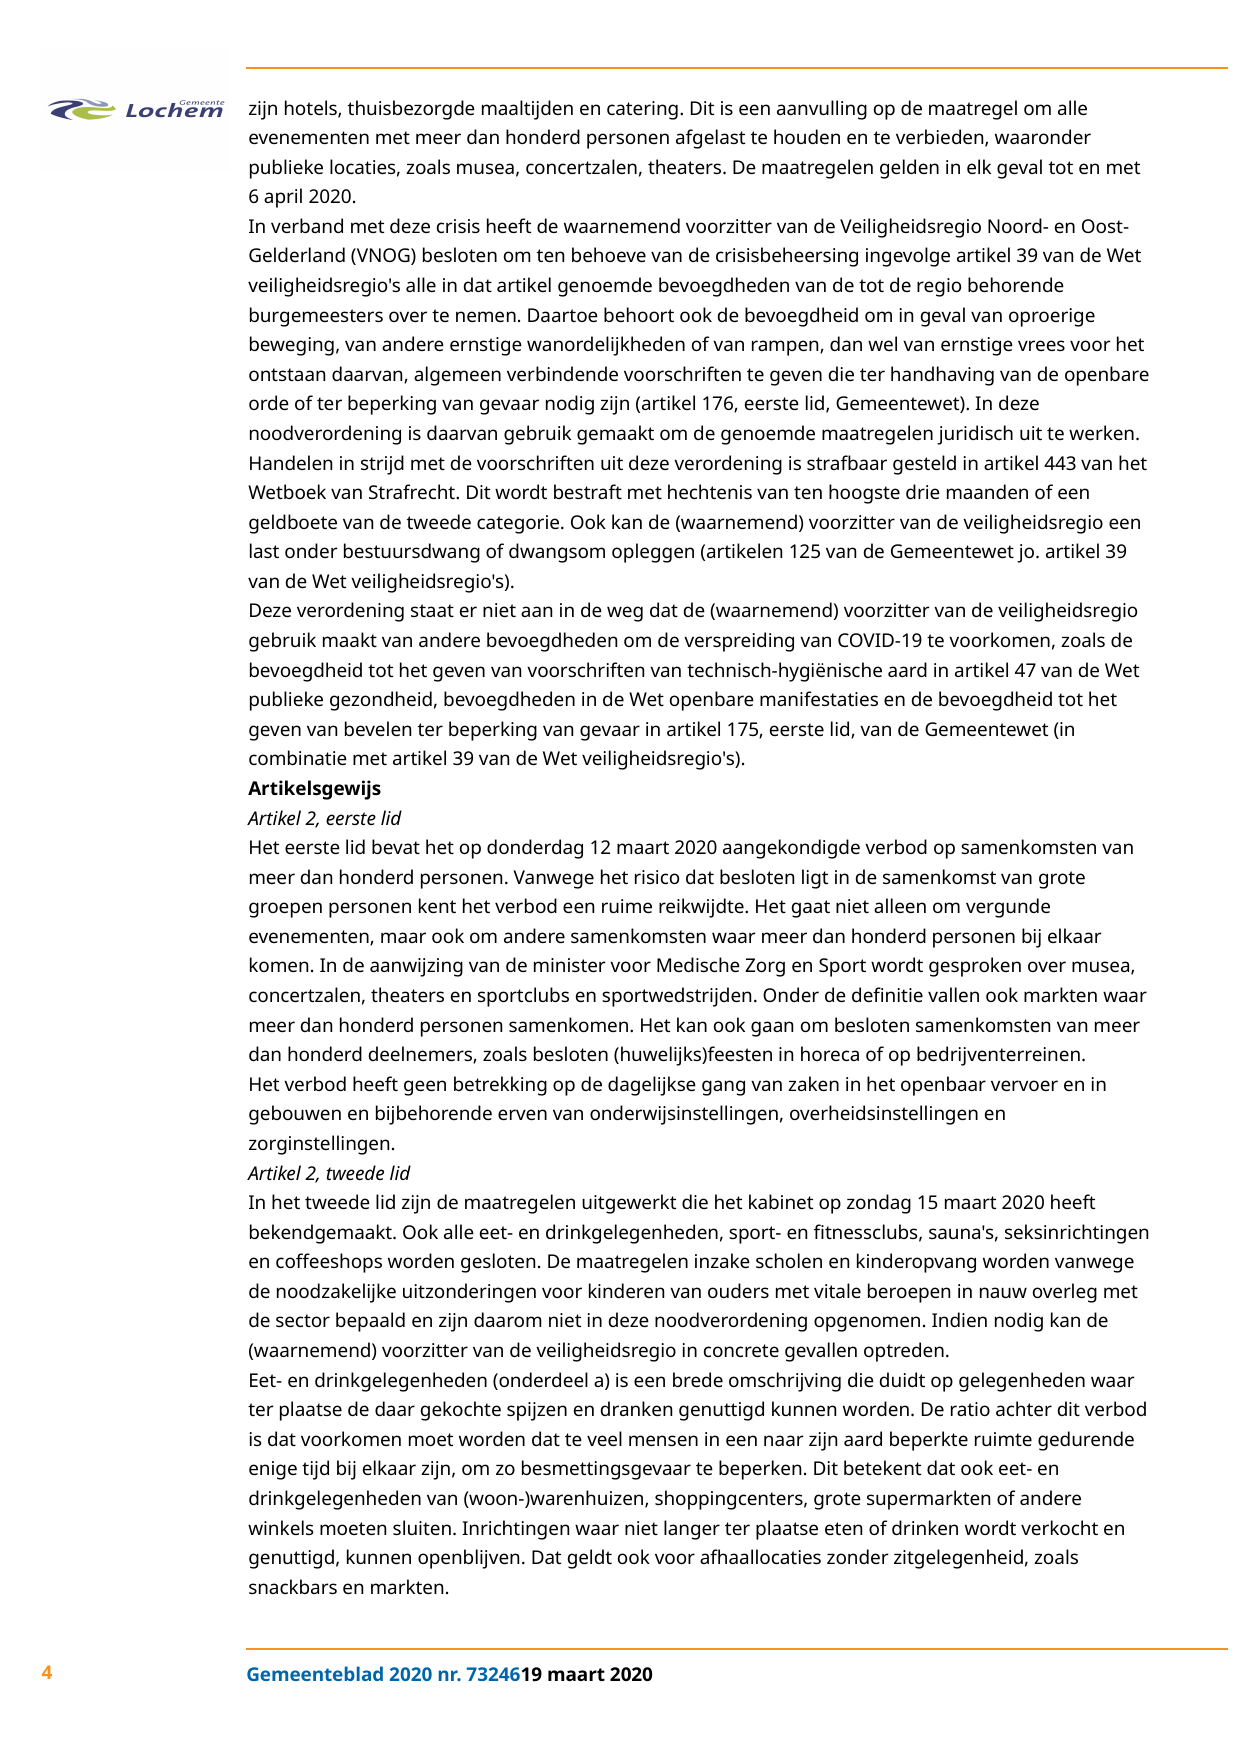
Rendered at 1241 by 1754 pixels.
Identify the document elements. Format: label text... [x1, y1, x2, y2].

text Handelen in strijd met de voorschriften uit deze verordening is strafbaar gesteld in artikel 443 van het Wetboek van Strafrecht. Dit wordt bestraft met hechtenis van ten hoogste drie maanden of een geldboete van de tweede categorie. Ook kan de (waarnemend) voorzitter van de veiligheidsregio een last onder bestuursdwang of dwangsom opleggen (artikelen 125 van de Gemeentewet jo. artikel 39 van de Wet veiligheidsregio's). [248, 450, 1152, 594]
text Eet- en drinkgelegenheden (onderdeel a) is een brede omschrijving die duidt op gelegenheden waar ter plaatse de daar gekochte spijzen en dranken genuttigd kunnen worden. De ratio achter dit verbod is dat voorkomen moet worden dat te veel mensen in een naar zijn aard beperkte ruimte gedurende enige tijd bij elkaar zijn, om zo besmettingsgevaar te beperken. Dit betekent dat ook eet- en drinkgelegenheden van (woon-)warenhuizen, shoppingcenters, grote supermarkten of andere winkels moeten sluiten. Inrichtingen waar niet langer ter plaatse eten of drinken wordt verkocht en genuttigd, kunnen openblijven. Dat geldt ook voor afhaallocaties zonder zitgelegenheid, zoals snackbars en markten. [248, 1367, 1152, 1600]
text Artikel 2, eerste lid [248, 805, 1152, 831]
text zijn hotels, thuisbezorgde maaltijden en catering. Dit is een aanvulling op de maatregel om alle evenementen met meer dan honderd personen afgelast te houden en te verbieden, waaronder publieke locaties, zoals musea, concertzalen, theaters. De maatregelen gelden in elk geval tot en met 6 april 2020. [248, 95, 1152, 209]
text Deze verordening staat er niet aan in de weg dat de (waarnemend) voorzitter van de veiligheidsregio gebruik maakt van andere bevoegdheden om de verspreiding van COVID-19 te voorkomen, zoals de bevoegdheid tot het geven van voorschriften van technisch-hygiënische aard in artikel 47 van de Wet publieke gezondheid, bevoegdheden in de Wet openbare manifestaties en de bevoegdheid tot het geven van bevelen ter beperking van gevaar in artikel 175, eerste lid, van de Gemeentewet (in combinatie met artikel 39 van de Wet veiligheidsregio's). [248, 598, 1152, 771]
text In verband met deze crisis heeft de waarnemend voorzitter van de Veiligheidsregio Noord- en Oost-Gelderland (VNOG) besloten om ten behoeve van de crisisbeheersing ingevolge artikel 39 van de Wet veiligheidsregio's alle in dat artikel genoemde bevoegdheden van de tot de regio behorende burgemeesters over te nemen. Daartoe behoort ook de bevoegdheid om in geval van oproerige beweging, van andere ernstige wanordelijkheden of van rampen, dan wel van ernstige vrees voor het ontstaan daarvan, algemeen verbindende voorschriften te geven die ter handhaving van de openbare orde of ter beperking van gevaar nodig zijn (artikel 176, eerste lid, Gemeentewet). In deze noodverordening is daarvan gebruik gemaakt om de genoemde maatregelen juridisch uit te werken. [248, 213, 1152, 446]
text Het eerste lid bevat het op donderdag 12 maart 2020 aangekondigde verbod op samenkomsten van meer dan honderd personen. Vanwege het risico dat besloten ligt in de samenkomst van grote groepen personen kent het verbod een ruime reikwijdte. Het gaat niet alleen om vergunde evenementen, maar ook om andere samenkomsten waar meer dan honderd personen bij elkaar komen. In de aanwijzing van de minister voor Medische Zorg en Sport wordt gesproken over musea, concertzalen, theaters en sportclubs en sportwedstrijden. Onder de definitie vallen ook markten waar meer dan honderd personen samenkomen. Het kan ook gaan om besloten samenkomsten van meer dan honderd deelnemers, zoals besloten (huwelijks)feesten in horeca of op bedrijventerreinen. [248, 834, 1152, 1067]
text Artikel 2, tweede lid [248, 1160, 1152, 1186]
text Het verbod heeft geen betrekking op de dagelijkse gang van zaken in het openbaar vervoer en in gebouwen en bijbehorende erven van onderwijsinstellingen, overheidsinstellingen en zorginstellingen. [248, 1071, 1152, 1156]
text In het tweede lid zijn de maatregelen uitgewerkt die het kabinet op zondag 15 maart 2020 heeft bekendgemaakt. Ook alle eet- en drinkgelegenheden, sport- en fitnessclubs, sauna's, seksinrichtingen en coffeeshops worden gesloten. De maatregelen inzake scholen en kinderopvang worden vanwege de noodzakelijke uitzonderingen voor kinderen van ouders met vitale beroepen in nauw overleg met de sector bepaald en zijn daarom niet in deze noodverordening opgenomen. Indien nodig kan de (waarnemend) voorzitter van de veiligheidsregio in concrete gevallen optreden. [248, 1189, 1152, 1363]
picture [41, 47, 231, 172]
text Artikelsgewijs [248, 775, 1152, 801]
